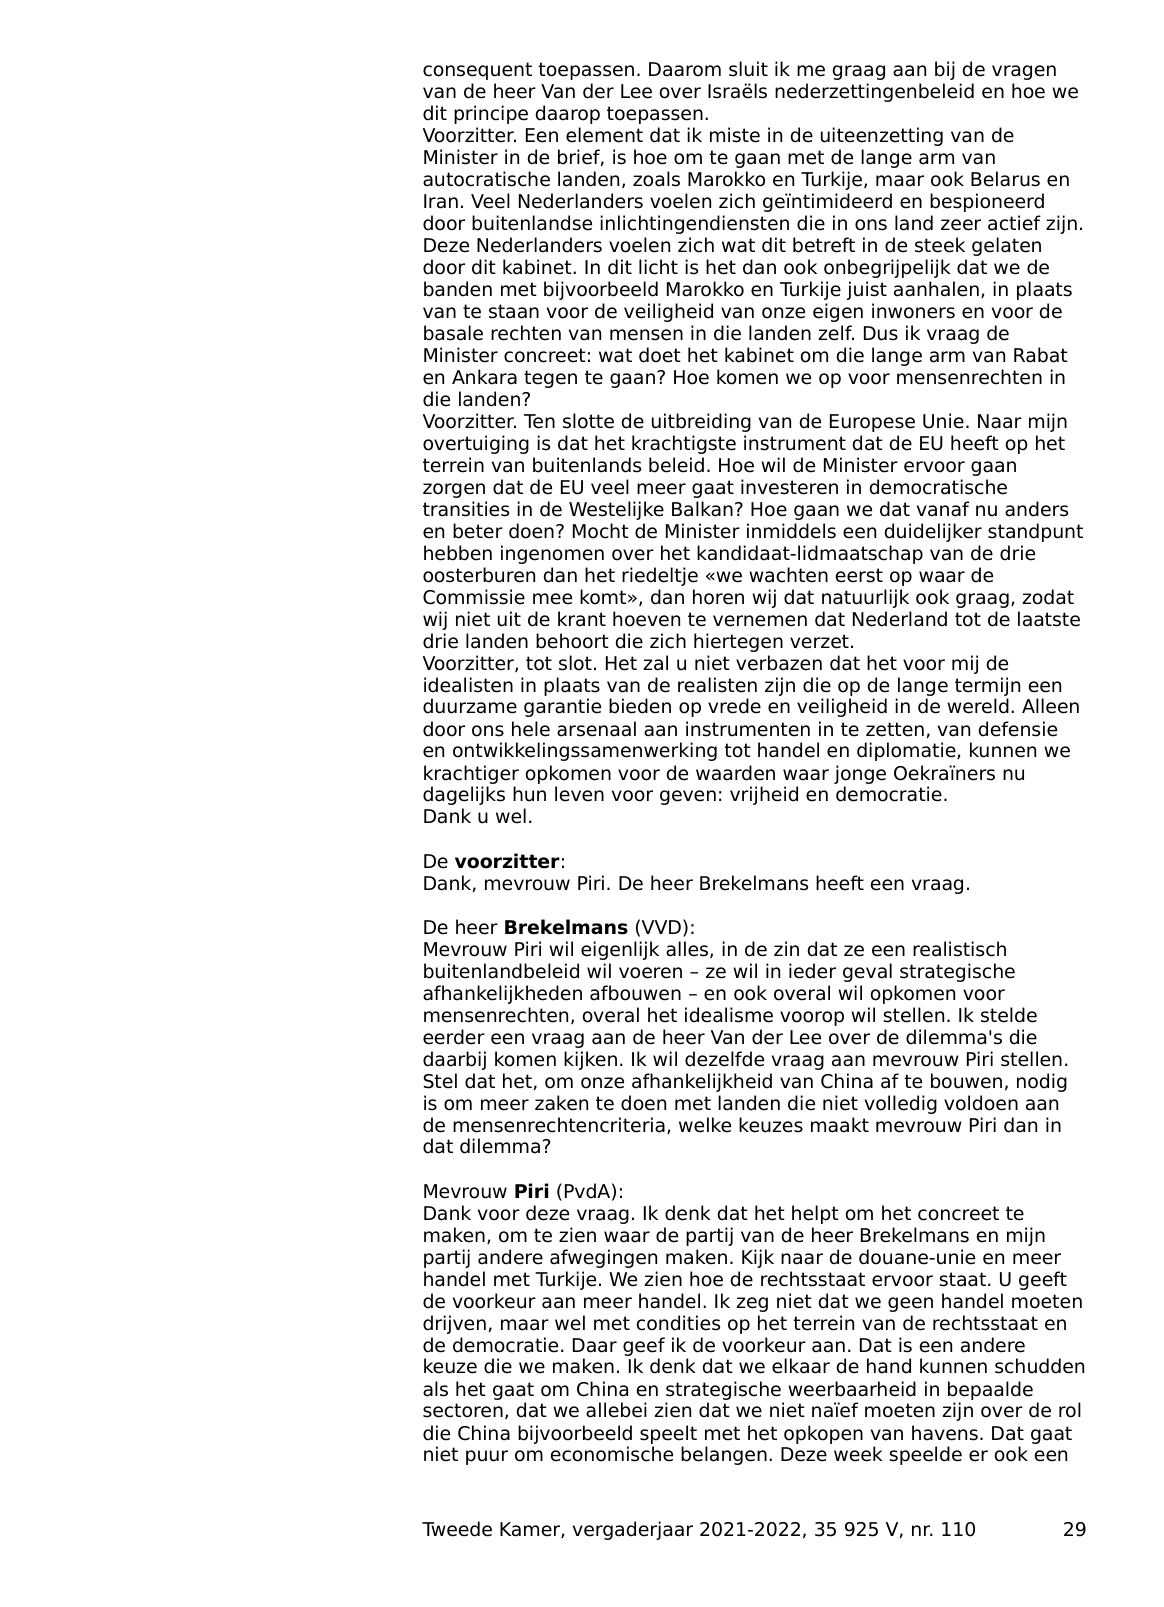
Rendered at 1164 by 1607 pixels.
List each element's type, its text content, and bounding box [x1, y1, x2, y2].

text Mevrouw Piri wil eigenlijk alles, in de zin dat ze een realistisch buitenlandbeleid wil voeren – ze wil in ieder geval strategische afhankelijkheden afbouwen – en ook overal wil opkomen voor mensenrechten, overal het idealisme voorop wil stellen. Ik stelde eerder een vraag aan de heer Van der Lee over de dilemma's die daarbij komen kijken. Ik wil dezelfde vraag aan mevrouw Piri stellen. Stel dat het, om onze afhankelijkheid van China af te bouwen, nodig is om meer zaken te doen met landen die niet volledig voldoen aan de mensenrechtencriteria, welke keuzes maakt mevrouw Piri dan in dat dilemma? [422, 939, 1087, 1158]
text Dank, mevrouw Piri. De heer Brekelmans heeft een vraag. [422, 872, 1087, 894]
text Voorzitter. Een element dat ik miste in de uiteenzetting van de Minister in de brief, is hoe om te gaan met de lange arm van autocratische landen, zoals Marokko en Turkije, maar ook Belarus en Iran. Veel Nederlanders voelen zich geïntimideerd en bespioneerd door buitenlandse inlichtingendiensten die in ons land zeer actief zijn. Deze Nederlanders voelen zich wat dit betreft in de steek gelaten door dit kabinet. In dit licht is het dan ook onbegrijpelijk dat we de banden met bijvoorbeeld Marokko en Turkije juist aanhalen, in plaats van te staan voor de veiligheid van onze eigen inwoners en voor de basale rechten van mensen in die landen zelf. Dus ik vraag de Minister concreet: wat doet het kabinet om die lange arm van Rabat en Ankara tegen te gaan? Hoe komen we op voor mensenrechten in die landen? [422, 125, 1087, 411]
text De heer Brekelmans (VVD): [422, 917, 1087, 939]
text Dank voor deze vraag. Ik denk dat het helpt om het concreet te maken, om te zien waar de partij van de heer Brekelmans en mijn partij andere afwegingen maken. Kijk naar de douane-unie en meer handel met Turkije. We zien hoe de rechtsstaat ervoor staat. U geeft de voorkeur aan meer handel. Ik zeg niet dat we geen handel moeten drijven, maar wel met condities op het terrein van de rechtsstaat en de democratie. Daar geef ik de voorkeur aan. Dat is een andere keuze die we maken. Ik denk dat we elkaar de hand kunnen schudden als het gaat om China en strategische weerbaarheid in bepaalde sectoren, dat we allebei zien dat we niet naïef moeten zijn over de rol die China bijvoorbeeld speelt met het opkopen van havens. Dat gaat niet puur om economische belangen. Deze week speelde er ook een [422, 1203, 1087, 1466]
text Voorzitter. Ten slotte de uitbreiding van de Europese Unie. Naar mijn overtuiging is dat het krachtigste instrument dat de EU heeft op het terrein van buitenlands beleid. Hoe wil de Minister ervoor gaan zorgen dat de EU veel meer gaat investeren in democratische transities in de Westelijke Balkan? Hoe gaan we dat vanaf nu anders en beter doen? Mocht de Minister inmiddels een duidelijker standpunt hebben ingenomen over het kandidaat-lidmaatschap van de drie oosterburen dan het riedeltje «we wachten eerst op waar de Commissie mee komt», dan horen wij dat natuurlijk ook graag, zodat wij niet uit de krant hoeven te vernemen dat Nederland tot de laatste drie landen behoort die zich hiertegen verzet. [422, 411, 1087, 652]
text consequent toepassen. Daarom sluit ik me graag aan bij de vragen van de heer Van der Lee over Israëls nederzettingenbeleid en hoe we dit principe daarop toepassen. [422, 59, 1087, 125]
text Dank u wel. [422, 806, 1087, 828]
text Mevrouw Piri (PvdA): [422, 1181, 1087, 1203]
text De voorzitter: [422, 851, 1087, 872]
text Voorzitter, tot slot. Het zal u niet verbazen dat het voor mij de idealisten in plaats van de realisten zijn die op de lange termijn een duurzame garantie bieden op vrede en veiligheid in de wereld. Alleen door ons hele arsenaal aan instrumenten in te zetten, van defensie en ontwikkelingssamenwerking tot handel en diplomatie, kunnen we krachtiger opkomen voor de waarden waar jonge Oekraïners nu dagelijks hun leven voor geven: vrijheid en democratie. [422, 652, 1087, 806]
